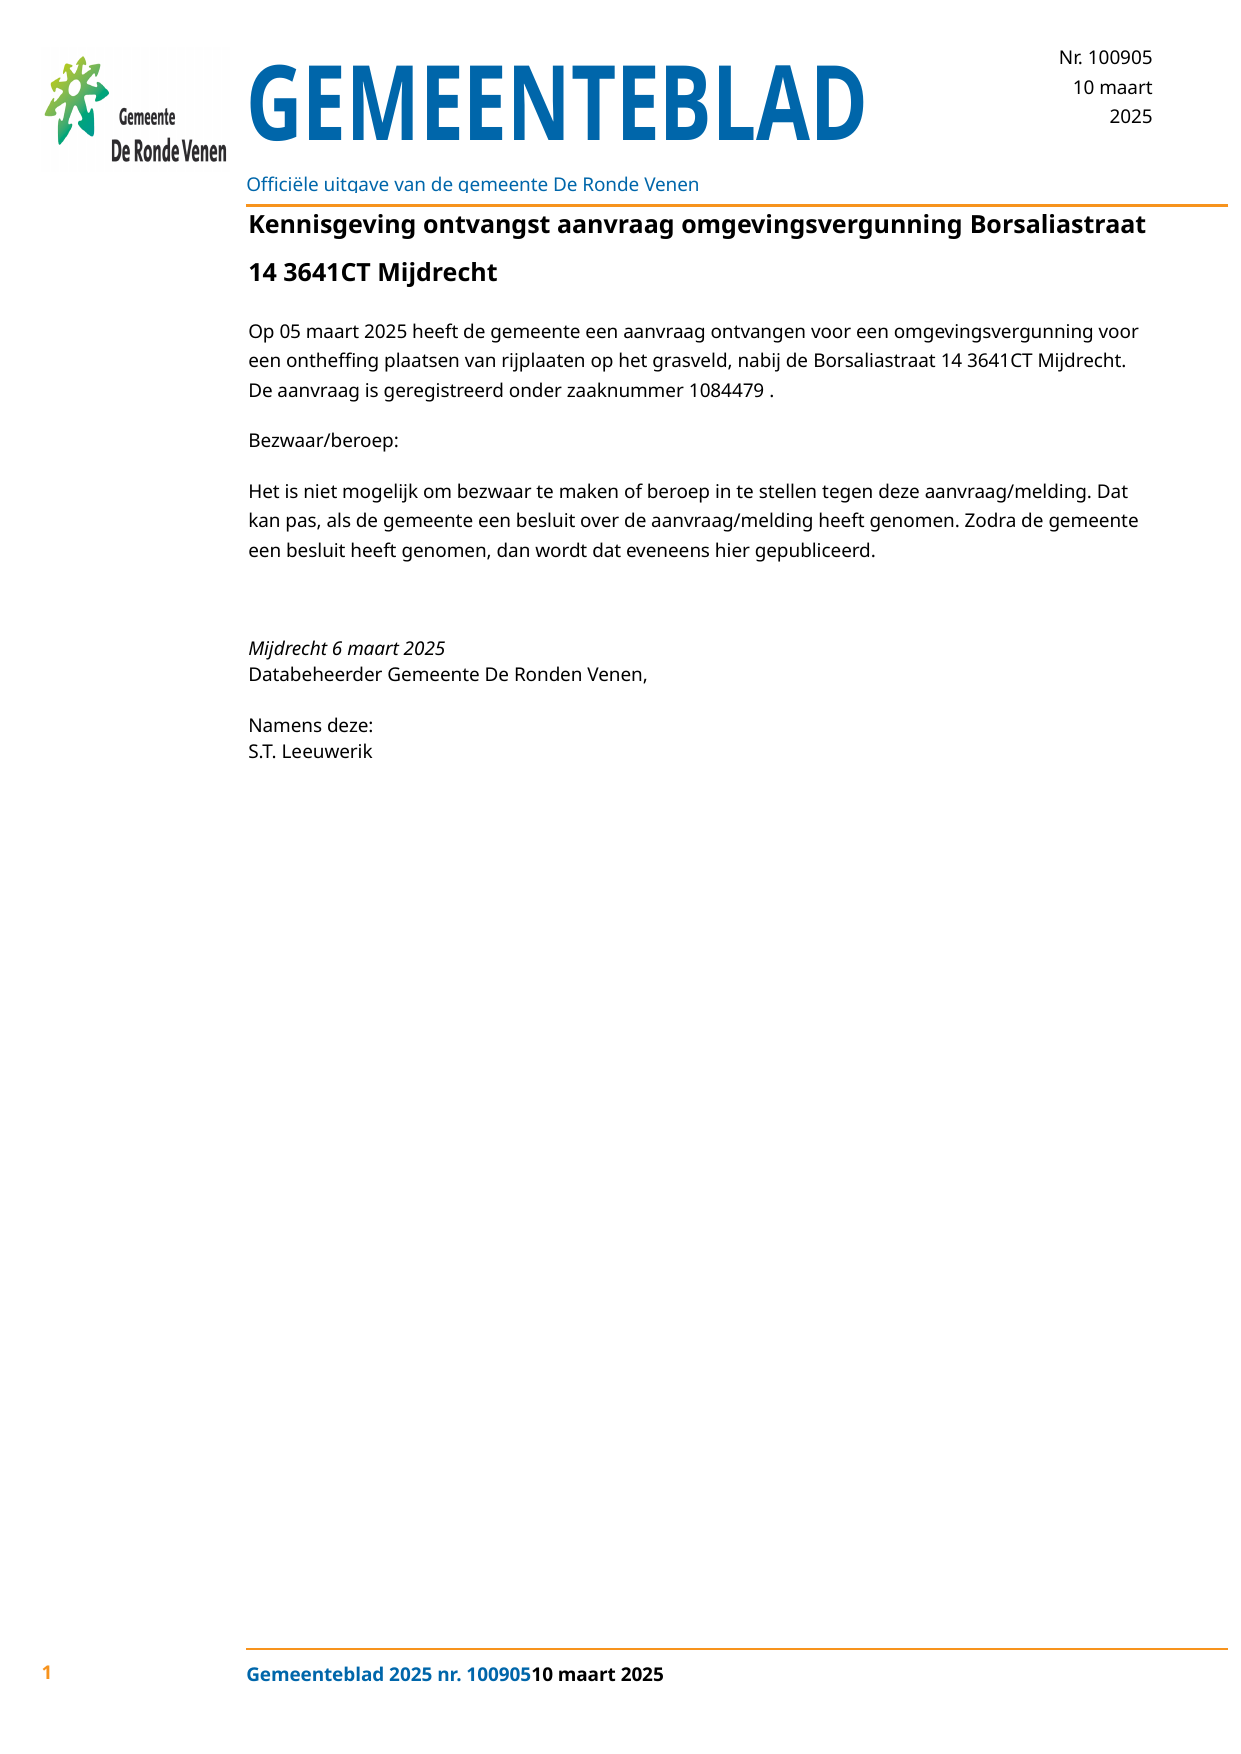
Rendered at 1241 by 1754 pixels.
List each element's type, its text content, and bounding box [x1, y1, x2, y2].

text Mijdrecht 6 maart 2025 [248, 635, 1152, 661]
text Het is niet mogelijk om bezwaar te maken of beroep in te stellen tegen deze aanvraag/melding. Dat kan pas, als de gemeente een besluit over de aanvraag/melding heeft genomen. Zodra de gemeente een besluit heeft genomen, dan wordt dat eveneens hier gepubliceerd. [248, 478, 1152, 563]
text Kennisgeving ontvangst aanvraag omgevingsvergunning Borsaliastraat 14 3641CT Mijdrecht [248, 207, 1152, 288]
text Namens deze: [248, 712, 1152, 738]
picture [41, 47, 231, 172]
text Databeheerder Gemeente De Ronden Venen, [248, 661, 1152, 687]
text S.T. Leeuwerik [248, 738, 1152, 764]
text Op 05 maart 2025 heeft de gemeente een aanvraag ontvangen voor een omgevingsvergunning voor een ontheffing plaatsen van rijplaaten op het grasveld, nabij de Borsaliastraat 14 3641CT Mijdrecht. De aanvraag is geregistreerd onder zaaknummer 1084479 . [248, 318, 1152, 403]
text Bezwaar/beroep: [248, 427, 1152, 453]
